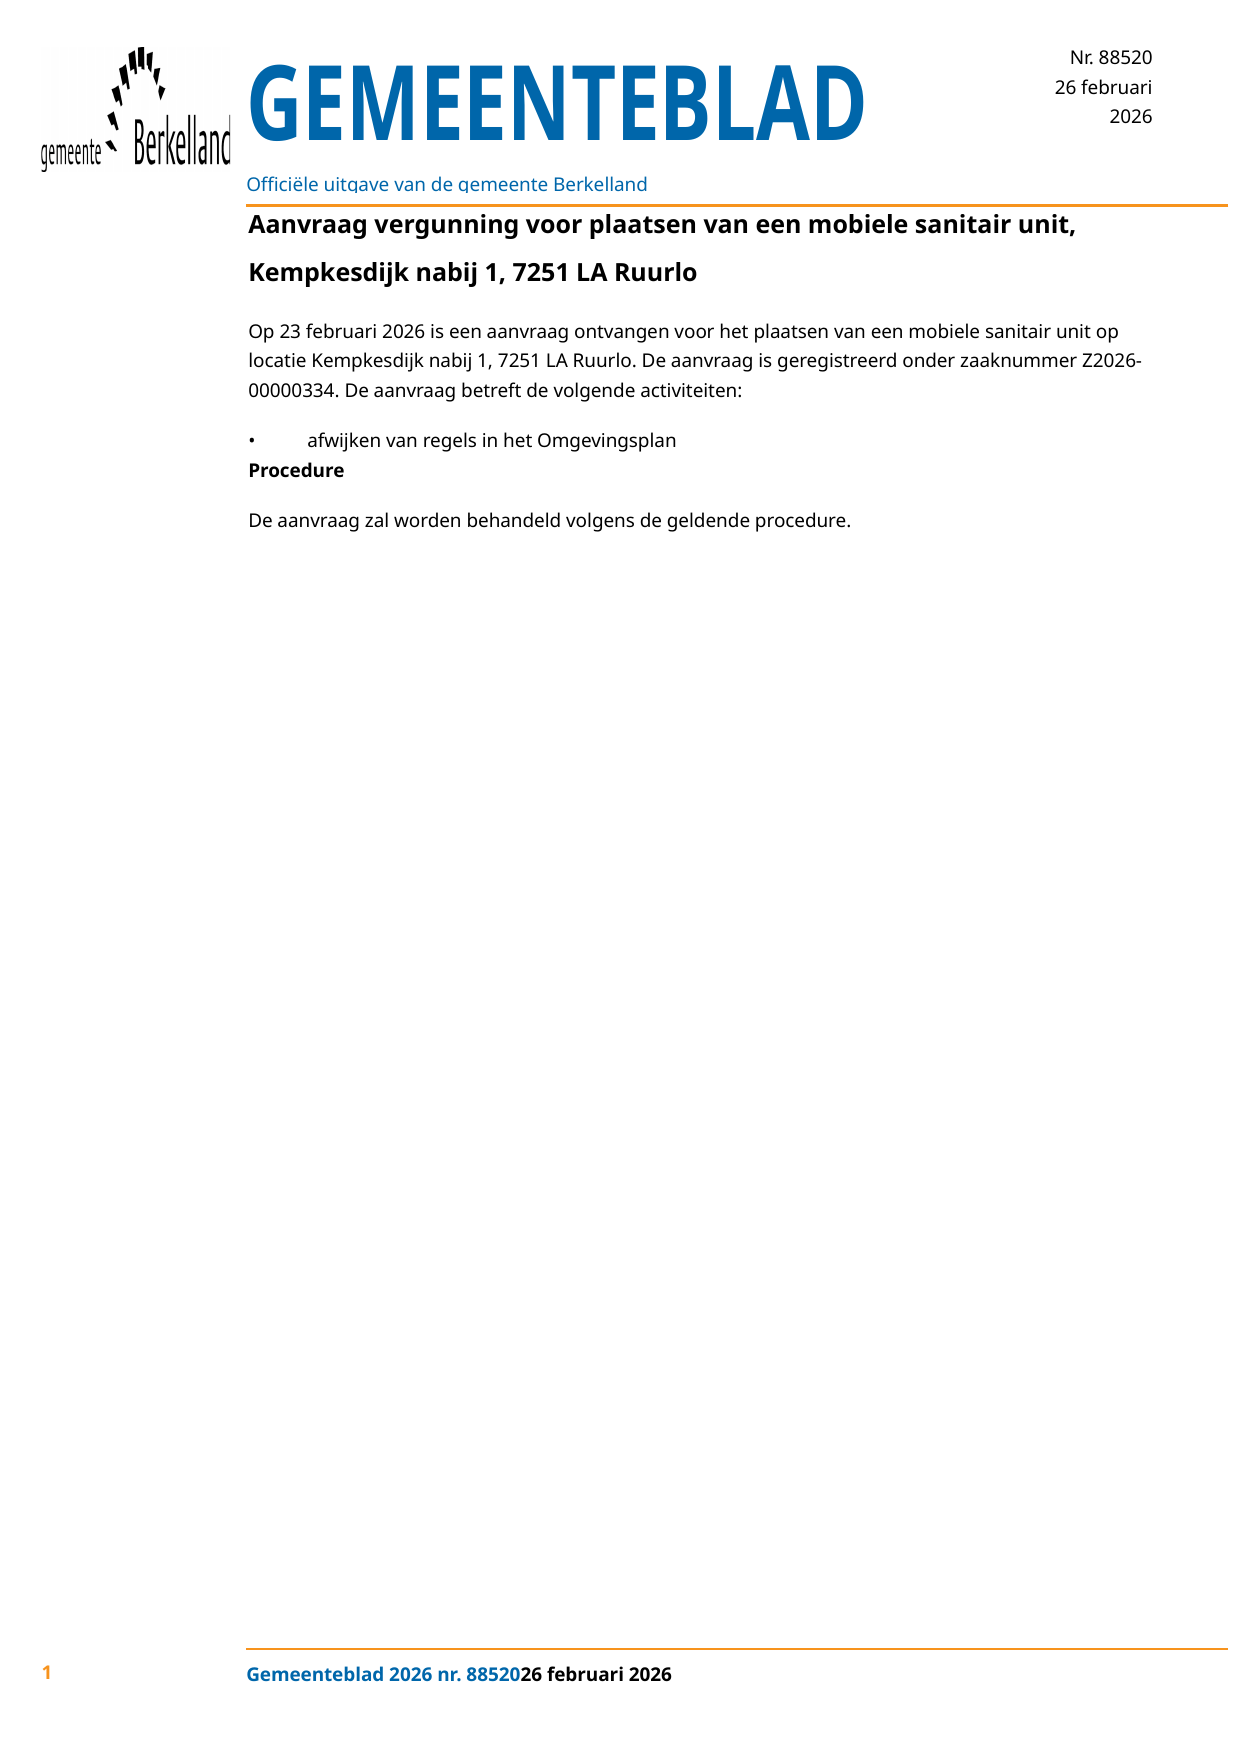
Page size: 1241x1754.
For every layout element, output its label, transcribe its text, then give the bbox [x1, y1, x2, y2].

picture [41, 47, 231, 172]
list afwijken van regels in het Omgevingsplan [248, 427, 1152, 453]
text Procedure [248, 457, 1152, 483]
text Aanvraag vergunning voor plaatsen van een mobiele sanitair unit, Kempkesdijk nabij 1, 7251 LA Ruurlo [248, 207, 1152, 288]
text De aanvraag zal worden behandeld volgens de geldende procedure. [248, 507, 1152, 533]
text Op 23 februari 2026 is een aanvraag ontvangen voor het plaatsen van een mobiele sanitair unit op locatie Kempkesdijk nabij 1, 7251 LA Ruurlo. De aanvraag is geregistreerd onder zaaknummer Z2026-00000334. De aanvraag betreft de volgende activiteiten: [248, 318, 1152, 403]
